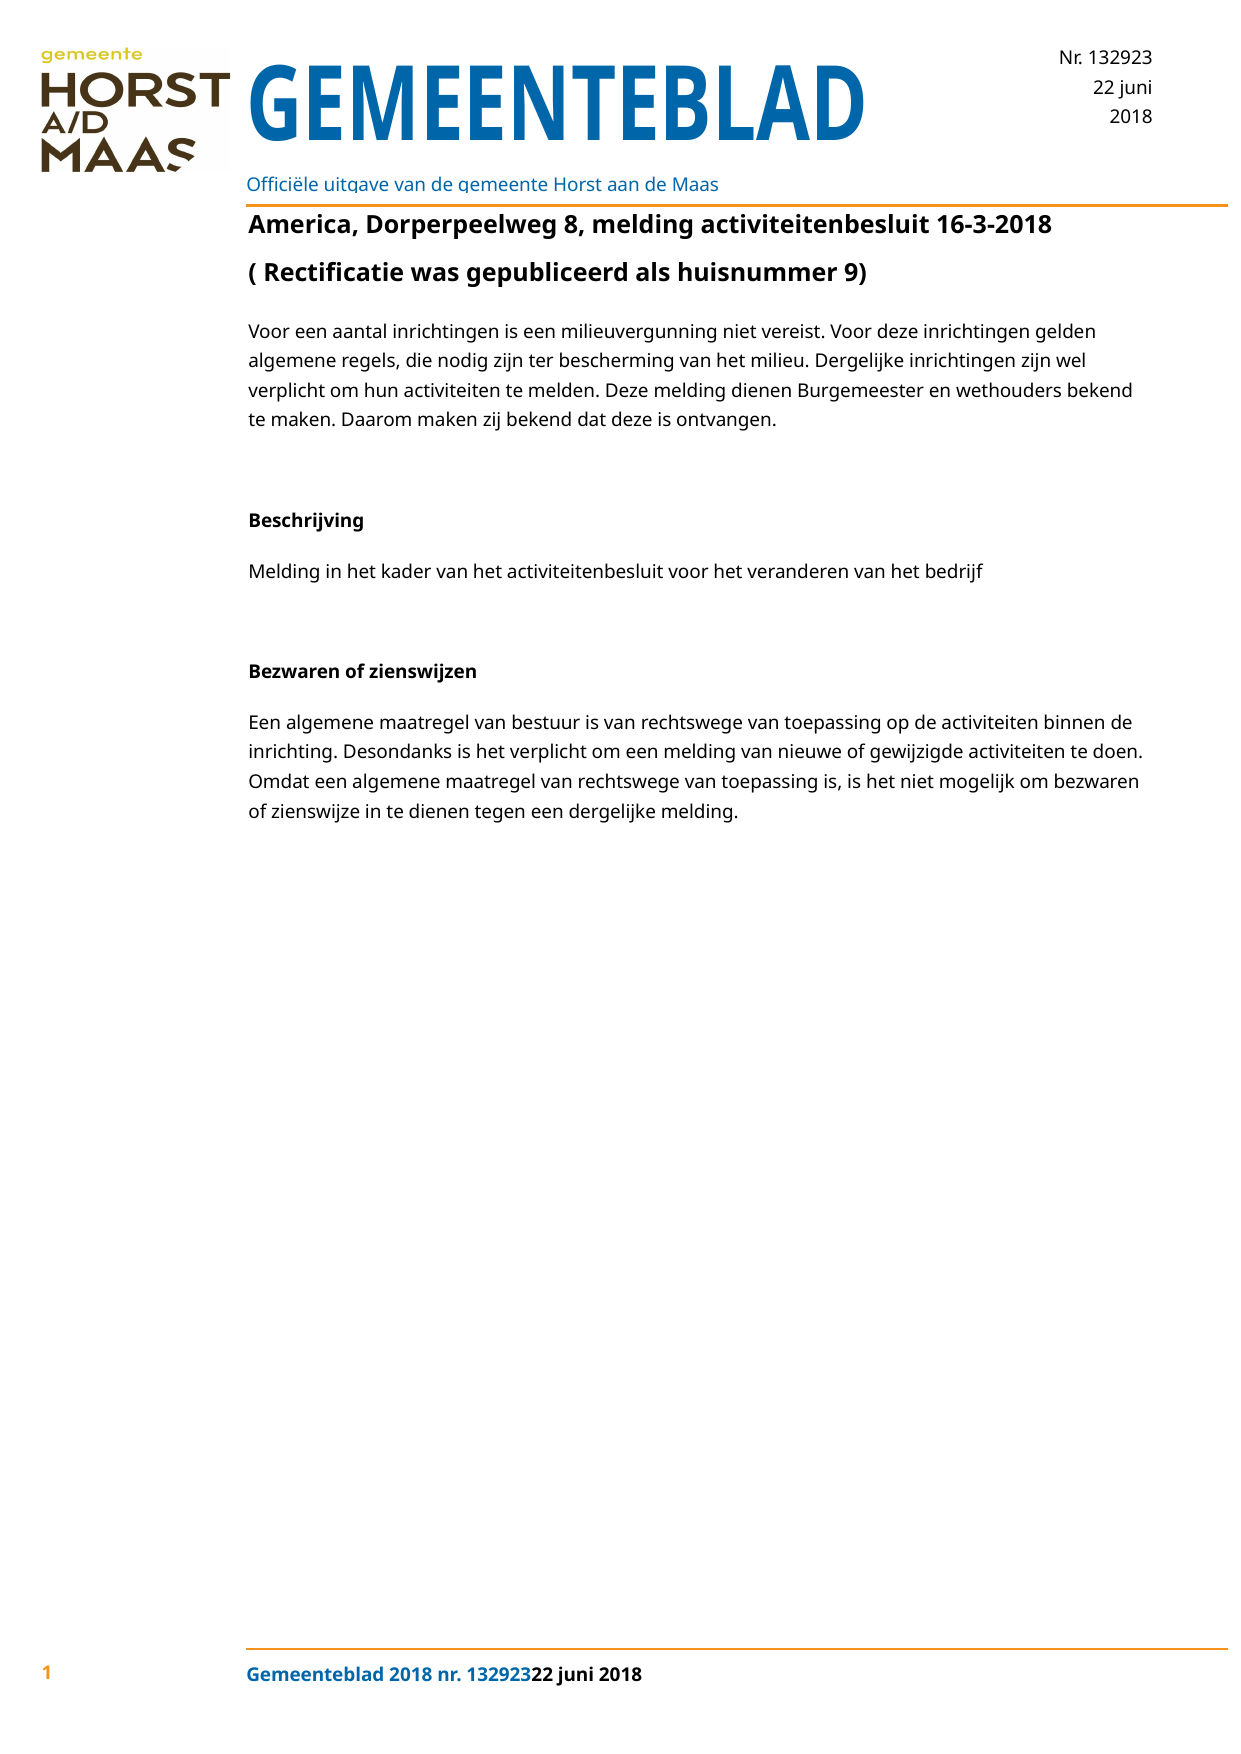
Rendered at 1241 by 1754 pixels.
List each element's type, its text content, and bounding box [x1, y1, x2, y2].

text America, Dorperpeelweg 8, melding activiteitenbesluit 16-3-2018 ( Rectificatie was gepubliceerd als huisnummer 9) [248, 207, 1152, 288]
text Beschrijving [248, 507, 1152, 533]
picture [41, 47, 231, 172]
text Melding in het kader van het activiteitenbesluit voor het veranderen van het bedrijf [248, 558, 1152, 584]
text Een algemene maatregel van bestuur is van rechtswege van toepassing op de activiteiten binnen de inrichting. Desondanks is het verplicht om een melding van nieuwe of gewijzigde activiteiten te doen. Omdat een algemene maatregel van rechtswege van toepassing is, is het niet mogelijk om bezwaren of zienswijze in te dienen tegen een dergelijke melding. [248, 709, 1152, 824]
text Voor een aantal inrichtingen is een milieuvergunning niet vereist. Voor deze inrichtingen gelden algemene regels, die nodig zijn ter bescherming van het milieu. Dergelijke inrichtingen zijn wel verplicht om hun activiteiten te melden. Deze melding dienen Burgemeester en wethouders bekend te maken. Daarom maken zij bekend dat deze is ontvangen. [248, 318, 1152, 432]
text Bezwaren of zienswijzen [248, 659, 1152, 684]
